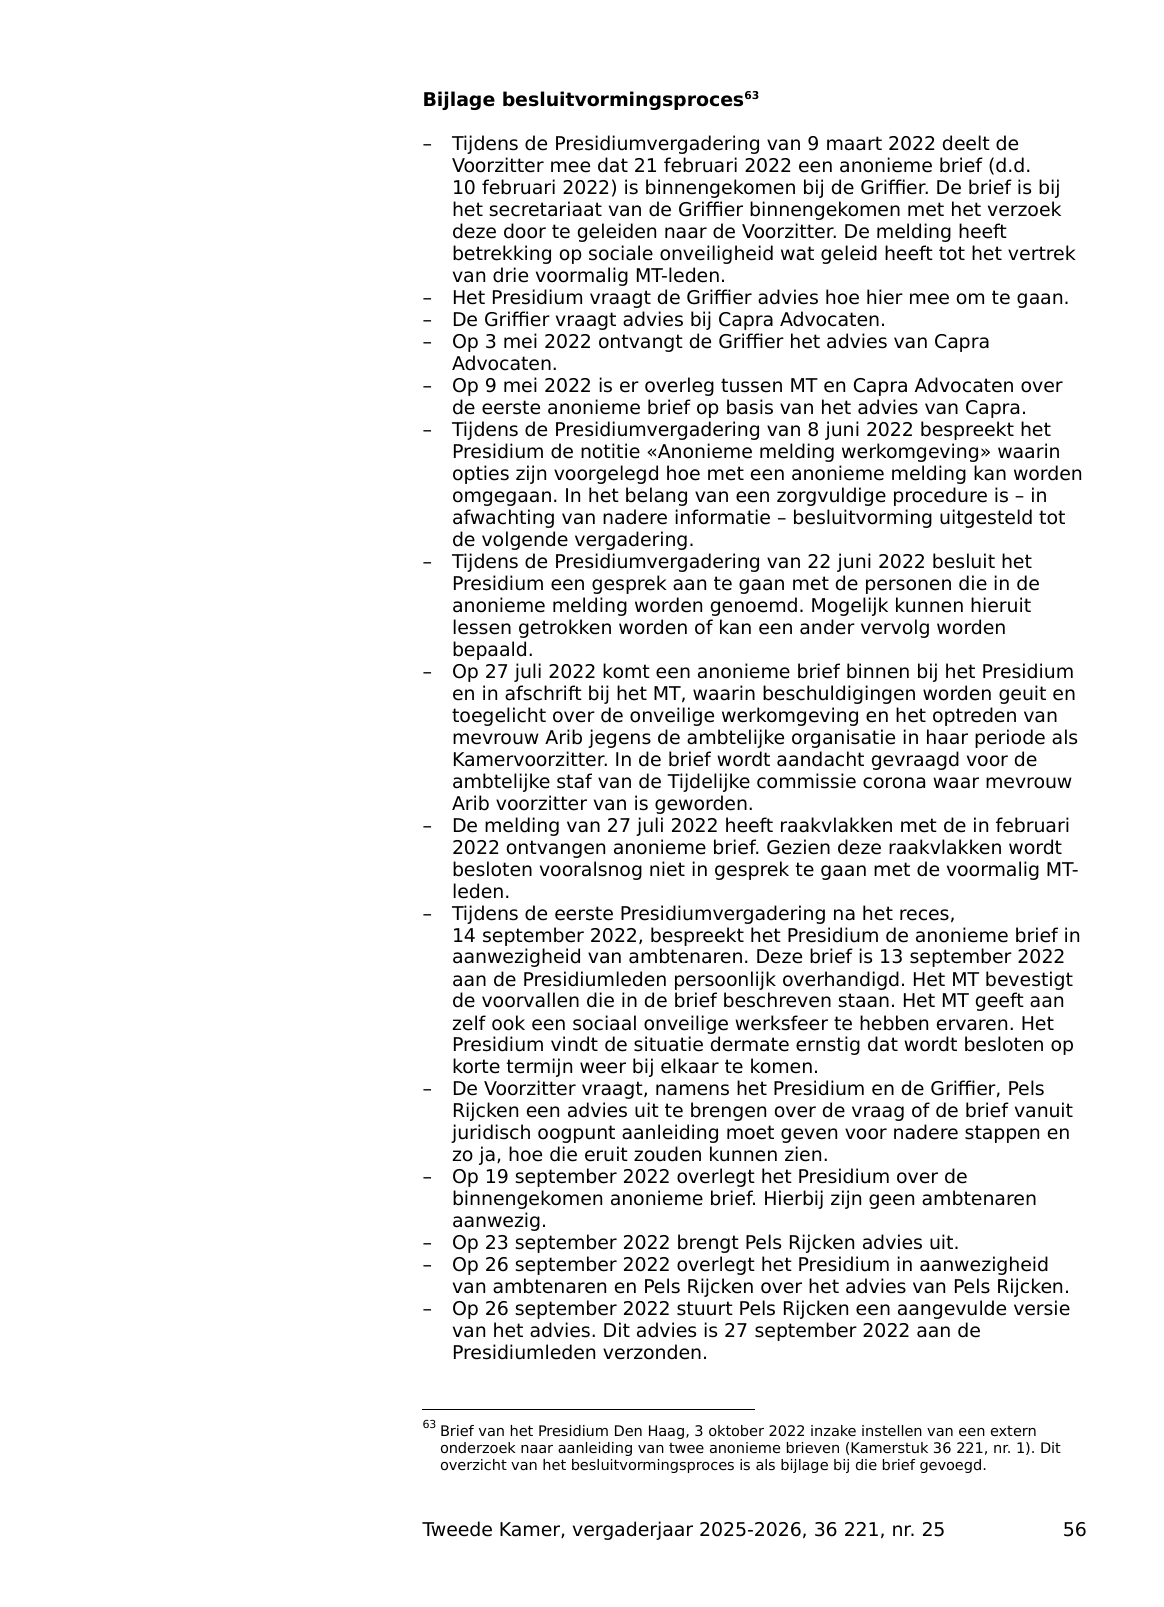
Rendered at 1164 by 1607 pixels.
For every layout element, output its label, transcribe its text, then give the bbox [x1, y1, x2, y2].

subtitle Bijlage besluitvormingsproces [77, 89, 1087, 111]
text – De Voorzitter vraagt, namens het Presidium en de Griffier, Pels Rijcken een advies uit te brengen over de vraag of de brief vanuit juridisch oogpunt aanleiding moet geven voor nadere stappen en zo ja, hoe die eruit zouden kunnen zien. [422, 1078, 1087, 1166]
text – Tijdens de Presidiumvergadering van 8 juni 2022 bespreekt het Presidium de notitie «Anonieme melding werkomgeving» waarin opties zijn voorgelegd hoe met een anonieme melding kan worden omgegaan. In het belang van een zorgvuldige procedure is – in afwachting van nadere informatie – besluitvorming uitgesteld tot de volgende vergadering. [422, 419, 1087, 551]
text – De Griffier vraagt advies bij Capra Advocaten. [422, 309, 1087, 331]
text – Op 27 juli 2022 komt een anonieme brief binnen bij het Presidium en in afschrift bij het MT, waarin beschuldigingen worden geuit en toegelicht over de onveilige werkomgeving en het optreden van mevrouw Arib jegens de ambtelijke organisatie in haar periode als Kamervoorzitter. In de brief wordt aandacht gevraagd voor de ambtelijke staf van de Tijdelijke commissie corona waar mevrouw Arib voorzitter van is geworden. [422, 661, 1087, 814]
text – Op 26 september 2022 overlegt het Presidium in aanwezigheid van ambtenaren en Pels Rijcken over het advies van Pels Rijcken. [422, 1254, 1087, 1298]
text – Op 23 september 2022 brengt Pels Rijcken advies uit. [422, 1232, 1087, 1254]
text – Op 9 mei 2022 is er overleg tussen MT en Capra Advocaten over de eerste anonieme brief op basis van het advies van Capra. [422, 375, 1087, 419]
text – Tijdens de Presidiumvergadering van 9 maart 2022 deelt de Voorzitter mee dat 21 februari 2022 een anonieme brief (d.d. 10 februari 2022) is binnengekomen bij de Griffier. De brief is bij het secretariaat van de Griffier binnengekomen met het verzoek deze door te geleiden naar de Voorzitter. De melding heeft betrekking op sociale onveiligheid wat geleid heeft tot het vertrek van drie voormalig MT-leden. [422, 133, 1087, 287]
text – De melding van 27 juli 2022 heeft raakvlakken met de in februari 2022 ontvangen anonieme brief. Gezien deze raakvlakken wordt besloten vooralsnog niet in gesprek te gaan met de voormalig MT-leden. [422, 814, 1087, 902]
text – Op 19 september 2022 overlegt het Presidium over de binnengekomen anonieme brief. Hierbij zijn geen ambtenaren aanwezig. [422, 1166, 1087, 1232]
text – Op 3 mei 2022 ontvangt de Griffier het advies van Capra Advocaten. [422, 331, 1087, 375]
text – Tijdens de Presidiumvergadering van 22 juni 2022 besluit het Presidium een gesprek aan te gaan met de personen die in de anonieme melding worden genoemd. Mogelijk kunnen hieruit lessen getrokken worden of kan een ander vervolg worden bepaald. [422, 551, 1087, 661]
text – Het Presidium vraagt de Griffier advies hoe hier mee om te gaan. [422, 287, 1087, 309]
text – Tijdens de eerste Presidiumvergadering na het reces, 14 september 2022, bespreekt het Presidium de anonieme brief in aanwezigheid van ambtenaren. Deze brief is 13 september 2022 aan de Presidiumleden persoonlijk overhandigd. Het MT bevestigt de voorvallen die in de brief beschreven staan. Het MT geeft aan zelf ook een sociaal onveilige werksfeer te hebben ervaren. Het Presidium vindt de situatie dermate ernstig dat wordt besloten op korte termijn weer bij elkaar te komen. [422, 902, 1087, 1078]
text Brief van het Presidium Den Haag, 3 oktober 2022 inzake instellen van een extern onderzoek naar aanleiding van twee anonieme brieven (Kamerstuk 36 221, nr. 1). Dit overzicht van het besluitvormingsproces is als bijlage bij die brief gevoegd. [422, 1418, 1087, 1474]
text – Op 26 september 2022 stuurt Pels Rijcken een aangevulde versie van het advies. Dit advies is 27 september 2022 aan de Presidiumleden verzonden. [422, 1298, 1087, 1364]
